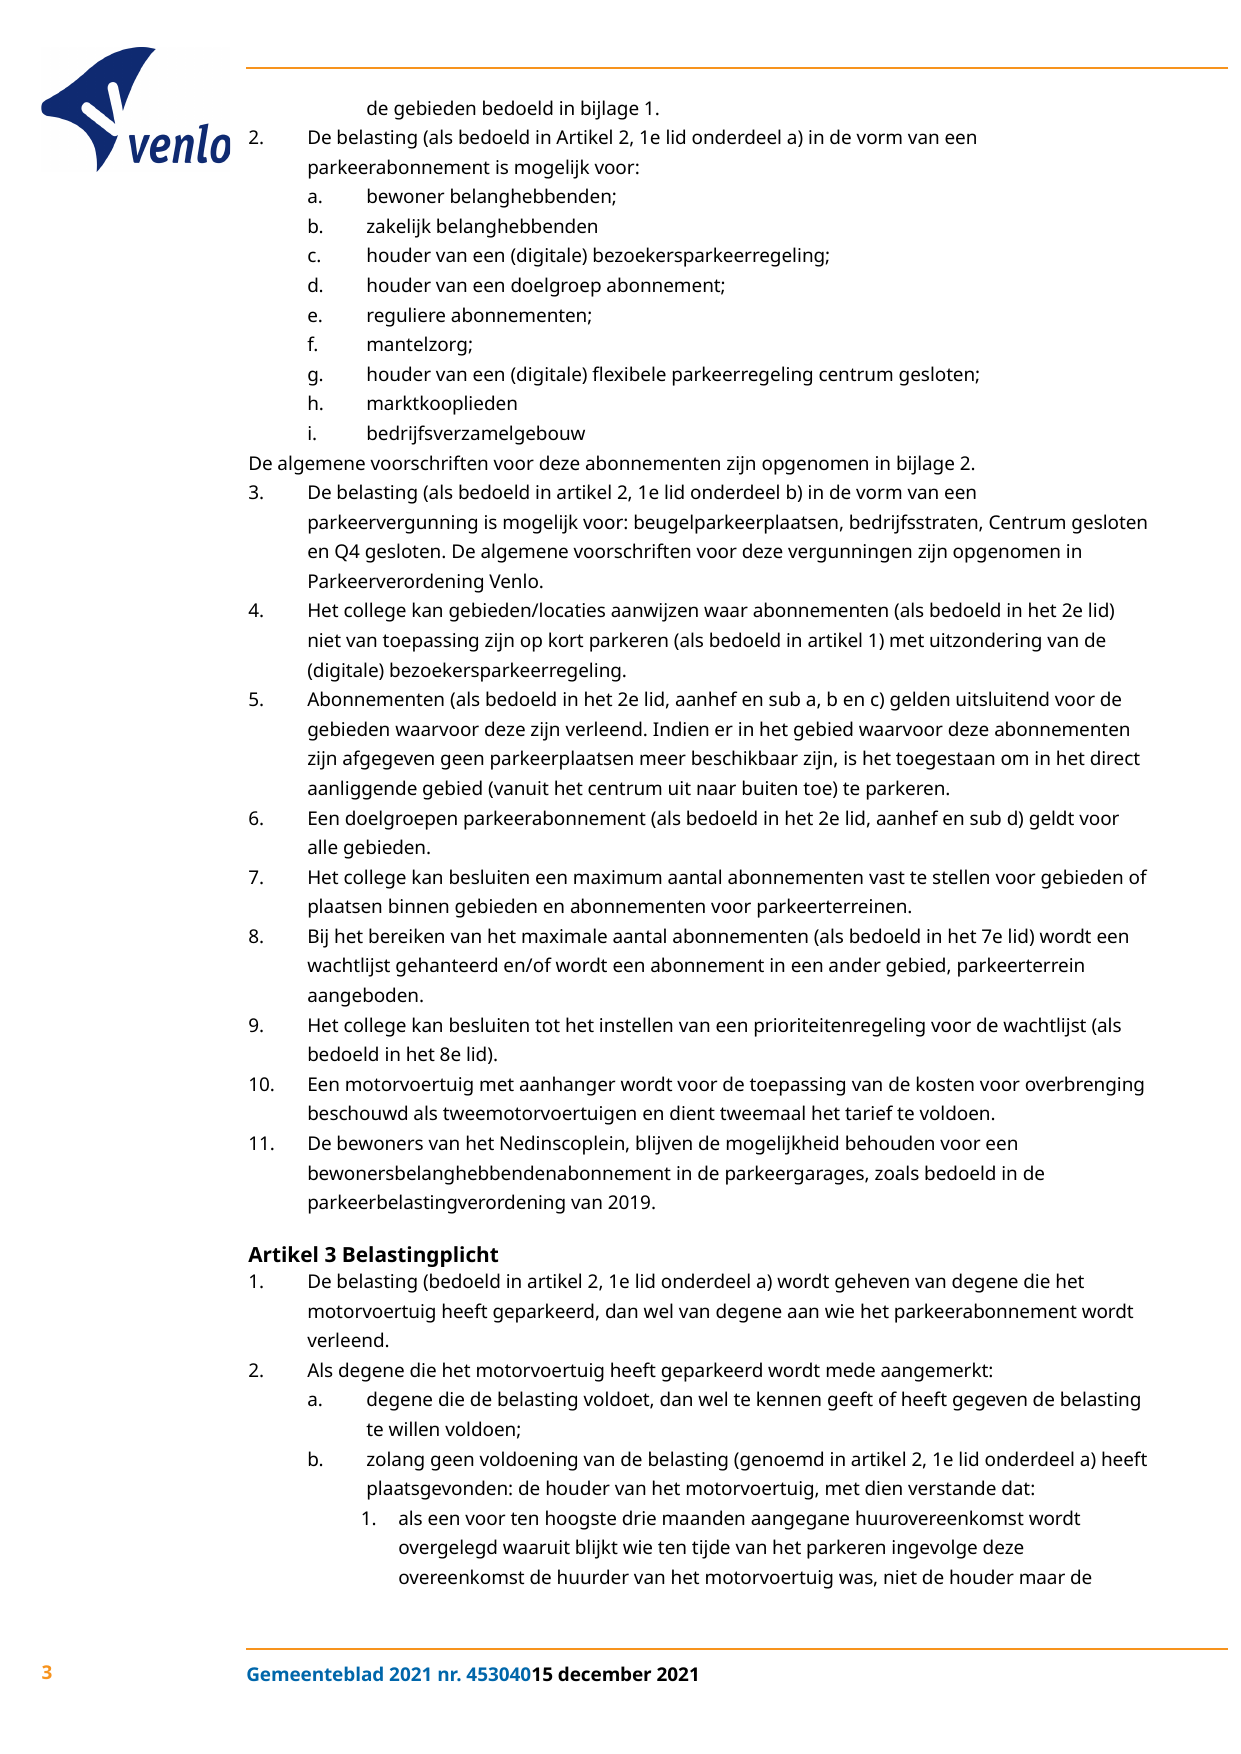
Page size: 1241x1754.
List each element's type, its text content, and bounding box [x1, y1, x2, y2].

text De algemene voorschriften voor deze abonnementen zijn opgenomen in bijlage 2. [248, 450, 1152, 476]
list Een doelgroepen parkeerabonnement (als bedoeld in het 2e lid, aanhef en sub d) geldt voor alle gebieden. [248, 805, 1152, 860]
list Het college kan besluiten tot het instellen van een prioriteitenregeling voor de wachtlijst (als bedoeld in het 8e lid). [248, 1012, 1152, 1067]
list Het college kan besluiten een maximum aantal abonnementen vast te stellen voor gebieden of plaatsen binnen gebieden en abonnementen voor parkeerterreinen. [248, 864, 1152, 919]
list als een voor ten hoogste drie maanden aangegane huurovereenkomst wordt overgelegd waaruit blijkt wie ten tijde van het parkeren ingevolge deze overeenkomst de huurder van het motorvoertuig was, niet de houder maar de [361, 1505, 1152, 1590]
list Abonnementen (als bedoeld in het 2e lid, aanhef en sub a, b en c) gelden uitsluitend voor de gebieden waarvoor deze zijn verleend. Indien er in het gebied waarvoor deze abonnementen zijn afgegeven geen parkeerplaatsen meer beschikbaar zijn, is het toegestaan om in het direct aanliggende gebied (vanuit het centrum uit naar buiten toe) te parkeren. [248, 686, 1152, 801]
list Een motorvoertuig met aanhanger wordt voor de toepassing van de kosten voor overbrenging beschouwd als tweemotorvoertuigen en dient tweemaal het tarief te voldoen. [248, 1071, 1152, 1126]
list bewoner belanghebbenden; [307, 183, 1152, 209]
list De bewoners van het Nedinscoplein, blijven de mogelijkheid behouden voor een bewonersbelanghebbendenabonnement in de parkeergarages, zoals bedoeld in de parkeerbelastingverordening van 2019. [248, 1130, 1152, 1215]
text Artikel 3 Belastingplicht [248, 1240, 1152, 1268]
list De belasting (als bedoeld in artikel 2, 1e lid onderdeel b) in de vorm van een parkeervergunning is mogelijk voor: beugelparkeerplaatsen, bedrijfsstraten, Centrum gesloten en Q4 gesloten. De algemene voorschriften voor deze vergunningen zijn opgenomen in Parkeerverordening Venlo. [248, 479, 1152, 594]
list De belasting (als bedoeld in Artikel 2, 1e lid onderdeel a) in de vorm van een parkeerabonnement is mogelijk voor: [248, 124, 1152, 180]
list houder van een doelgroep abonnement; [307, 272, 1152, 298]
list marktkooplieden [307, 391, 1152, 416]
list De belasting (bedoeld in artikel 2, 1e lid onderdeel a) wordt geheven van degene die het motorvoertuig heeft geparkeerd, dan wel van degene aan wie het parkeerabonnement wordt verleend. [248, 1268, 1152, 1353]
list Als degene die het motorvoertuig heeft geparkeerd wordt mede aangemerkt: [248, 1357, 1152, 1383]
picture [41, 47, 231, 172]
list zakelijk belanghebbenden [307, 213, 1152, 239]
list mantelzorg; [307, 331, 1152, 357]
list Bij het bereiken van het maximale aantal abonnementen (als bedoeld in het 7e lid) wordt een wachtlijst gehanteerd en/of wordt een abonnement in een ander gebied, parkeerterrein aangeboden. [248, 923, 1152, 1008]
list bedrijfsverzamelgebouw [307, 420, 1152, 446]
list houder van een (digitale) bezoekersparkeerregeling; [307, 243, 1152, 268]
list de gebieden bedoeld in bijlage 1. [307, 95, 1152, 121]
list zolang geen voldoening van de belasting (genoemd in artikel 2, 1e lid onderdeel a) heeft plaatsgevonden: de houder van het motorvoertuig, met dien verstande dat: [307, 1446, 1152, 1501]
list houder van een (digitale) flexibele parkeerregeling centrum gesloten; [307, 361, 1152, 387]
list Het college kan gebieden/locaties aanwijzen waar abonnementen (als bedoeld in het 2e lid) niet van toepassing zijn op kort parkeren (als bedoeld in artikel 1) met uitzondering van de (digitale) bezoekersparkeerregeling. [248, 598, 1152, 683]
list reguliere abonnementen; [307, 302, 1152, 328]
list degene die de belasting voldoet, dan wel te kennen geeft of heeft gegeven de belasting te willen voldoen; [307, 1387, 1152, 1442]
